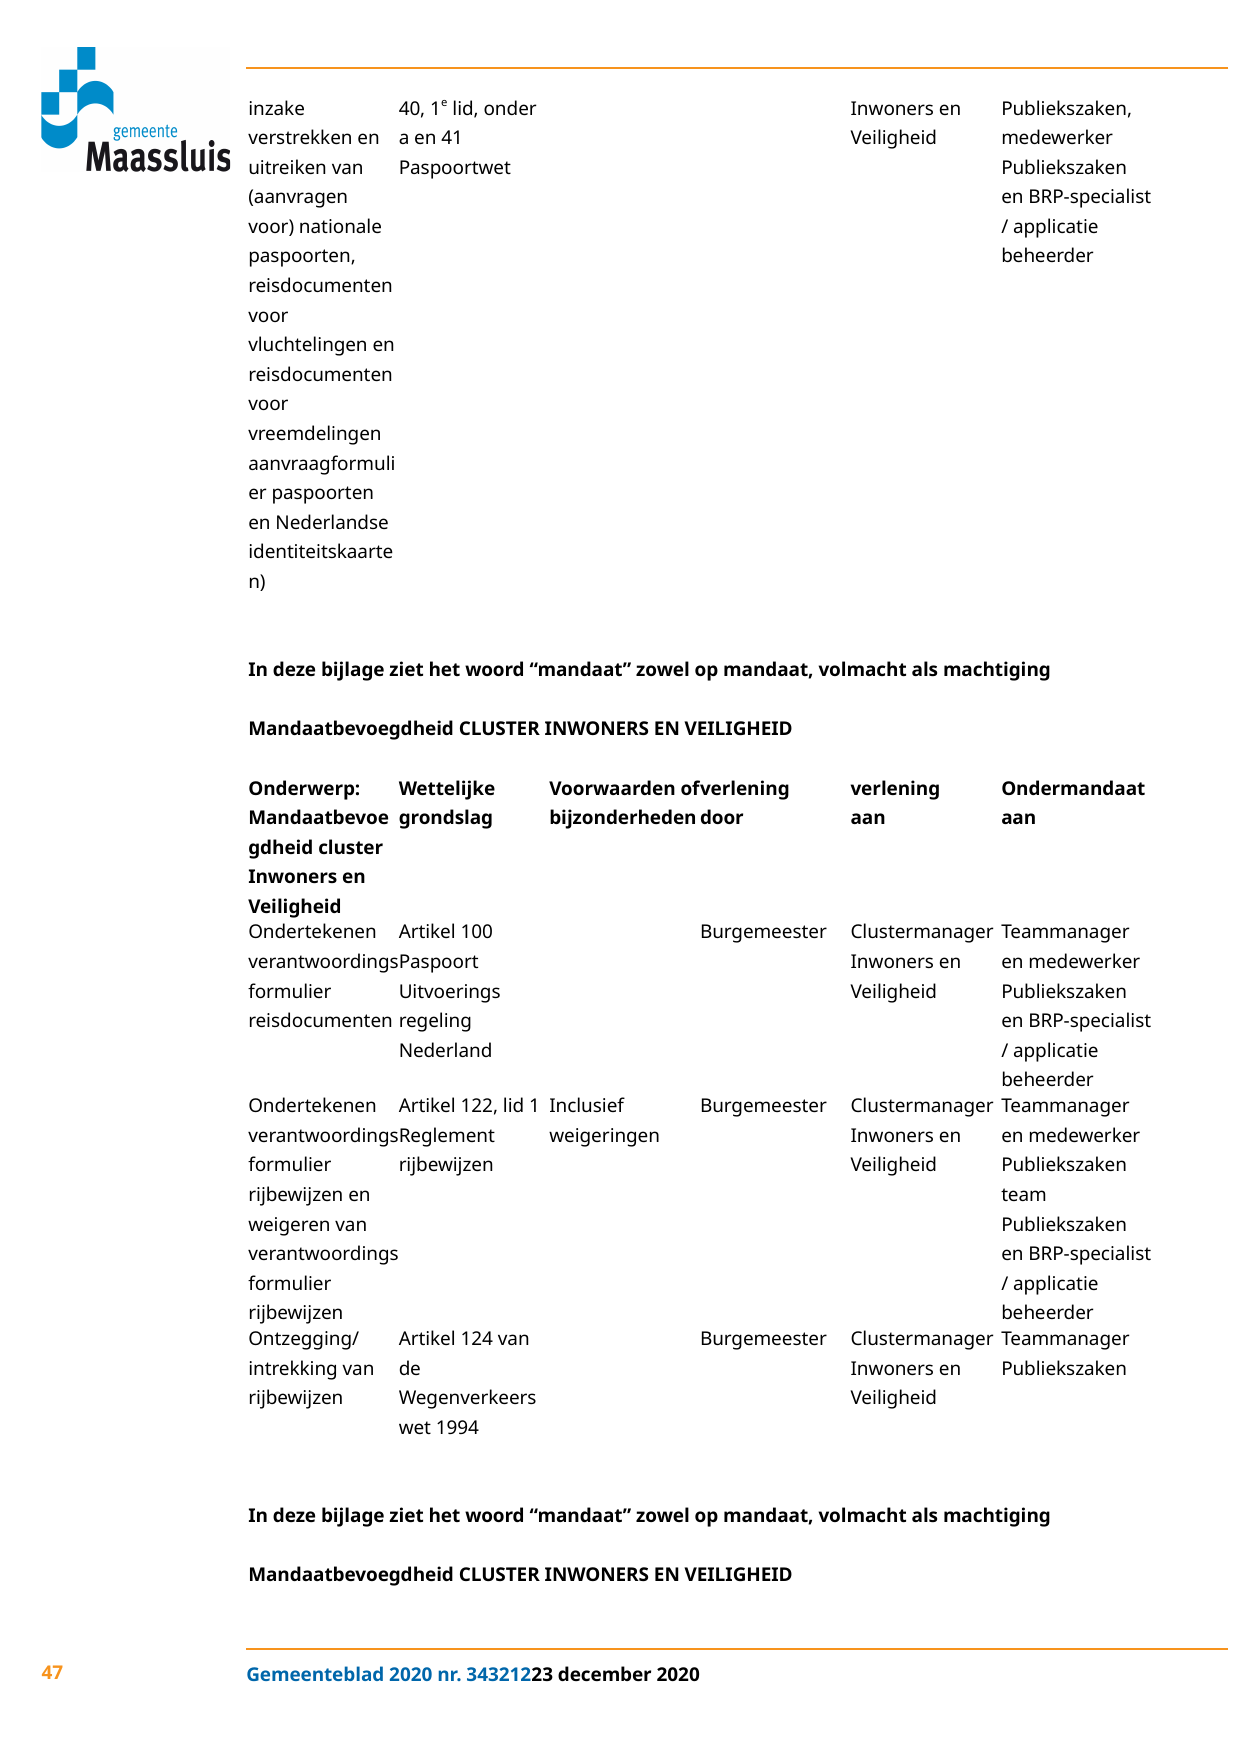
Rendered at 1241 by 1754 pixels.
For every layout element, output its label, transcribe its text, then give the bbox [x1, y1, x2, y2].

table_header Onderwerp: Mandaatbevoegdheid cluster Inwoners en Veiligheid [248, 775, 398, 919]
table_cell Publiekszaken, medewerker Publiekszaken en BRP-specialist / applicatie beheerder [1001, 95, 1152, 594]
table_cell [700, 95, 850, 594]
table_cell Ondertekenen verantwoordingsformulier rijbewijzen en weigeren van verantwoordingsformulier rijbewijzen [248, 1093, 398, 1325]
table_header verlening door [700, 775, 850, 919]
text In deze bijlage ziet het woord “mandaat” zowel op mandaat, volmacht als machtiging [248, 656, 1152, 682]
table_cell Inclusief weigeringen [549, 1093, 700, 1325]
table_cell Inwoners en Veiligheid [850, 95, 1001, 594]
picture [41, 47, 231, 172]
table_cell [549, 919, 700, 1092]
text Mandaatbevoegdheid CLUSTER INWONERS EN VEILIGHEID [248, 1561, 1152, 1587]
table_header Voorwaarden of bijzonderheden [549, 775, 700, 919]
picture [41, 47, 77, 92]
text In deze bijlage ziet het woord “mandaat” zowel op mandaat, volmacht als machtiging [248, 1502, 1152, 1528]
table_cell [549, 95, 700, 594]
table_cell Ondertekenen verantwoordingsformulier reisdocumenten [248, 919, 398, 1092]
table_cell inzake verstrekken en uitreiken van (aanvragen voor) nationale paspoorten, reisdocumenten voor vluchtelingen en reisdocumenten voor vreemdelingen aanvraagformulier paspoorten en Nederlandse identiteitskaarten) [248, 95, 398, 594]
table_cell Burgemeester [700, 1325, 850, 1440]
table_cell Ontzegging/intrekking van rijbewijzen [248, 1325, 398, 1440]
table_cell Artikel 100 Paspoort Uitvoerings regeling Nederland [399, 919, 549, 1092]
table_cell Teammanager Publiekszaken [1001, 1325, 1152, 1440]
table_cell 40, 1e lid, onder a en 41 Paspoortwet [399, 95, 549, 594]
table_cell Clustermanager Inwoners en Veiligheid [850, 1093, 1001, 1325]
table_cell Artikel 124 van de Wegenverkeers wet 1994 [399, 1325, 549, 1440]
table_cell Burgemeester [700, 1093, 850, 1325]
table_cell Clustermanager Inwoners en Veiligheid [850, 1325, 1001, 1440]
table_cell [549, 1325, 700, 1440]
table_cell Artikel 122, lid 1 Reglement rijbewijzen [399, 1093, 549, 1325]
table_cell Teammanager en medewerker Publiekszaken en BRP-specialist / applicatie beheerder [1001, 919, 1152, 1092]
table_cell Teammanager en medewerker Publiekszaken team Publiekszaken en BRP-specialist / applicatie beheerder [1001, 1093, 1152, 1325]
text Mandaatbevoegdheid CLUSTER INWONERS EN VEILIGHEID [248, 715, 1152, 741]
table_header verlening aan [850, 775, 1001, 919]
table_header Ondermandaat aan [1001, 775, 1152, 919]
table_cell Burgemeester [700, 919, 850, 1092]
table_cell Clustermanager Inwoners en Veiligheid [850, 919, 1001, 1092]
table_header Wettelijke grondslag [399, 775, 549, 919]
